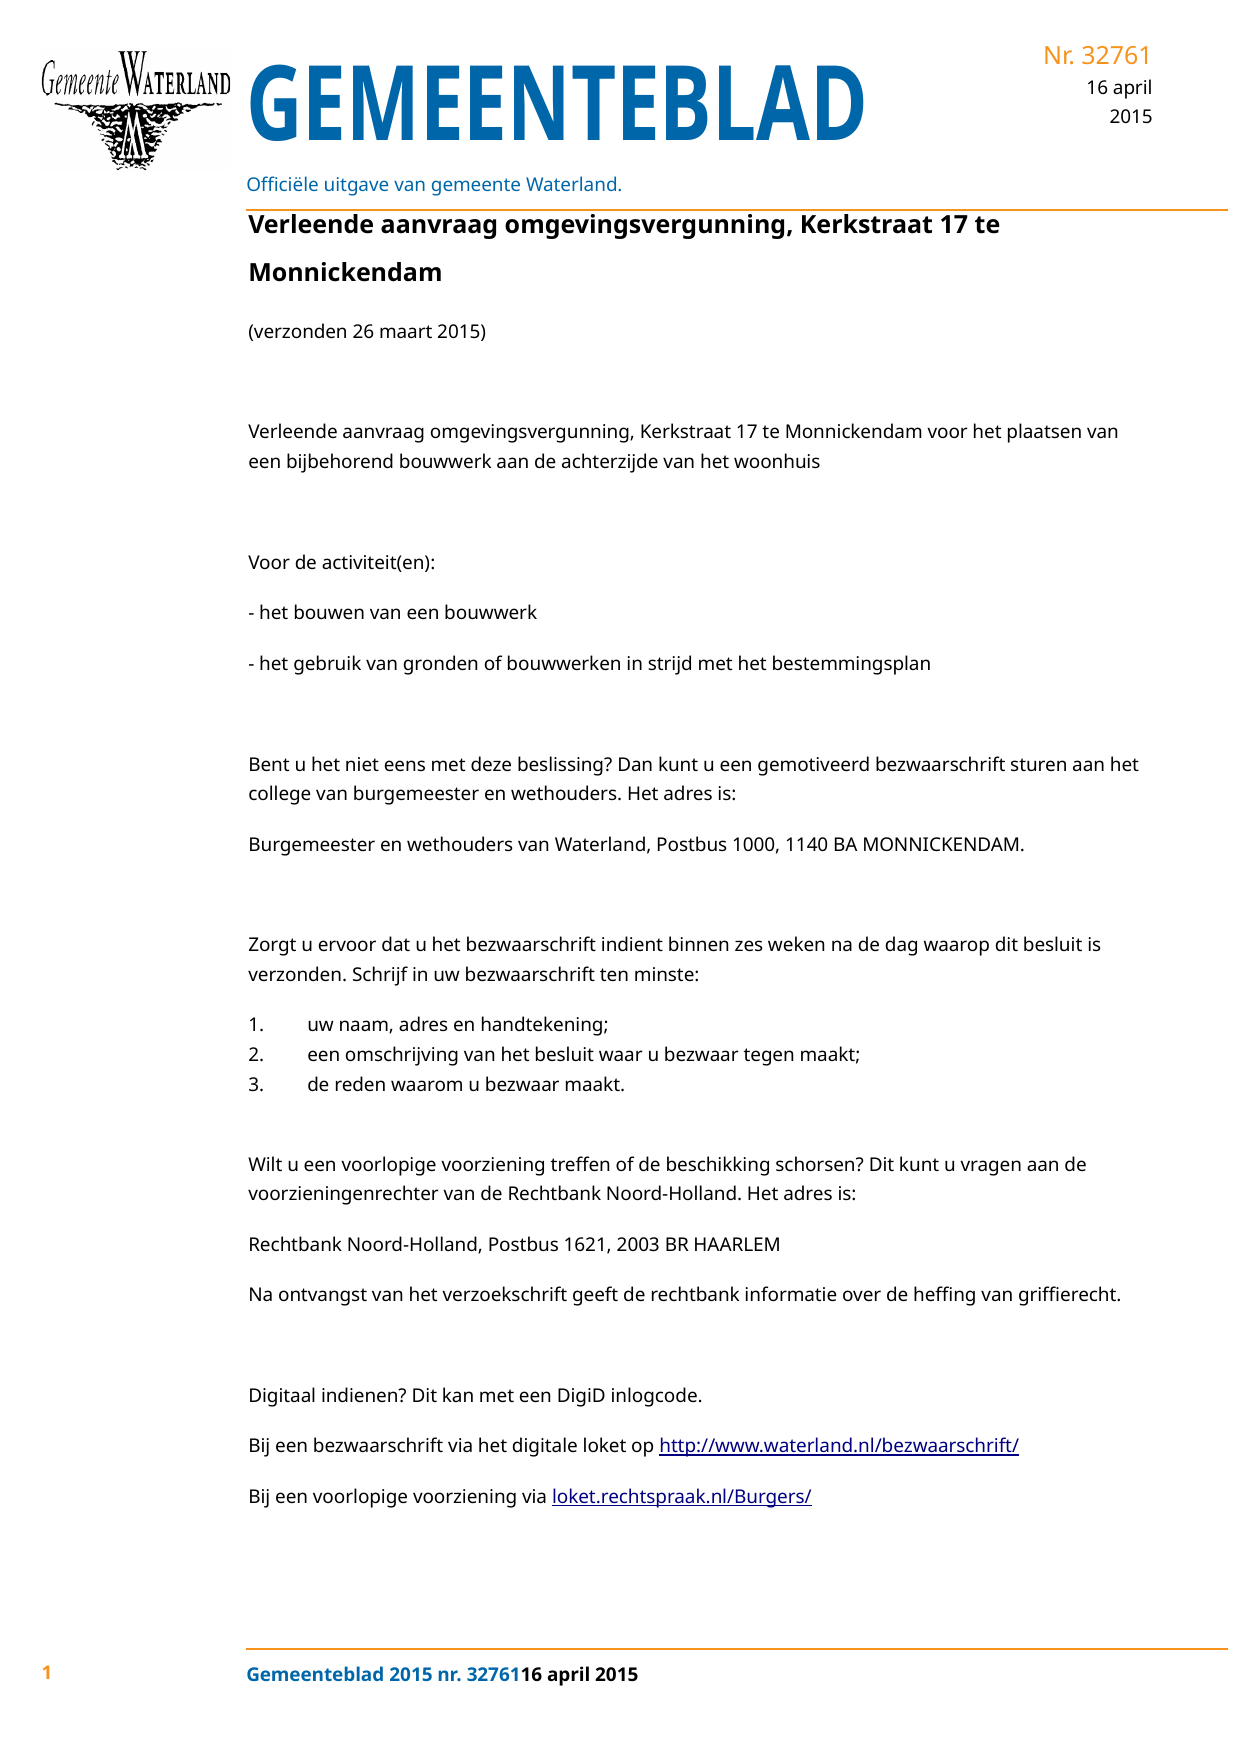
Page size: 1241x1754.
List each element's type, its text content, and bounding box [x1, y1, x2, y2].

text Verleende aanvraag omgevingsvergunning, Kerkstraat 17 te Monnickendam voor het plaatsen van een bijbehorend bouwwerk aan de achterzijde van het woonhuis [248, 419, 1152, 474]
list uw naam, adres en handtekening; [248, 1012, 1152, 1037]
text Burgemeester en wethouders van Waterland, Postbus 1000, 1140 BA MONNICKENDAM. [248, 831, 1152, 857]
text Bij een bezwaarschrift via het digitale loket op http://www.waterland.nl/bezwaarschrift/ [248, 1432, 1152, 1458]
text Wilt u een voorlopige voorziening treffen of de beschikking schorsen? Dit kunt u vragen aan de voorzieningenrechter van de Rechtbank Noord-Holland. Het adres is: [248, 1151, 1152, 1206]
list de reden waarom u bezwaar maakt. [248, 1071, 1152, 1097]
text Rechtbank Noord-Holland, Postbus 1621, 2003 BR HAARLEM [248, 1231, 1152, 1257]
text Digitaal indienen? Dit kan met een DigiD inlogcode. [248, 1382, 1152, 1408]
text Bij een voorlopige voorziening via loket.rechtspraak.nl/Burgers/ [248, 1483, 1152, 1509]
picture [41, 47, 231, 172]
text - het gebruik van gronden of bouwwerken in strijd met het bestemmingsplan [248, 650, 1152, 676]
text - het bouwen van een bouwwerk [248, 599, 1152, 625]
text Na ontvangst van het verzoekschrift geeft de rechtbank informatie over de heffing van griffierecht. [248, 1281, 1152, 1307]
text Verleende aanvraag omgevingsvergunning, Kerkstraat 17 te Monnickendam [248, 211, 1152, 288]
text (verzonden 26 maart 2015) [248, 318, 1152, 344]
text Voor de activiteit(en): [248, 549, 1152, 575]
text Bent u het niet eens met deze beslissing? Dan kunt u een gemotiveerd bezwaarschrift sturen aan het college van burgemeester en wethouders. Het adres is: [248, 751, 1152, 806]
text Zorgt u ervoor dat u het bezwaarschrift indient binnen zes weken na de dag waarop dit besluit is verzonden. Schrijf in uw bezwaarschrift ten minste: [248, 932, 1152, 987]
list een omschrijving van het besluit waar u bezwaar tegen maakt; [248, 1041, 1152, 1067]
